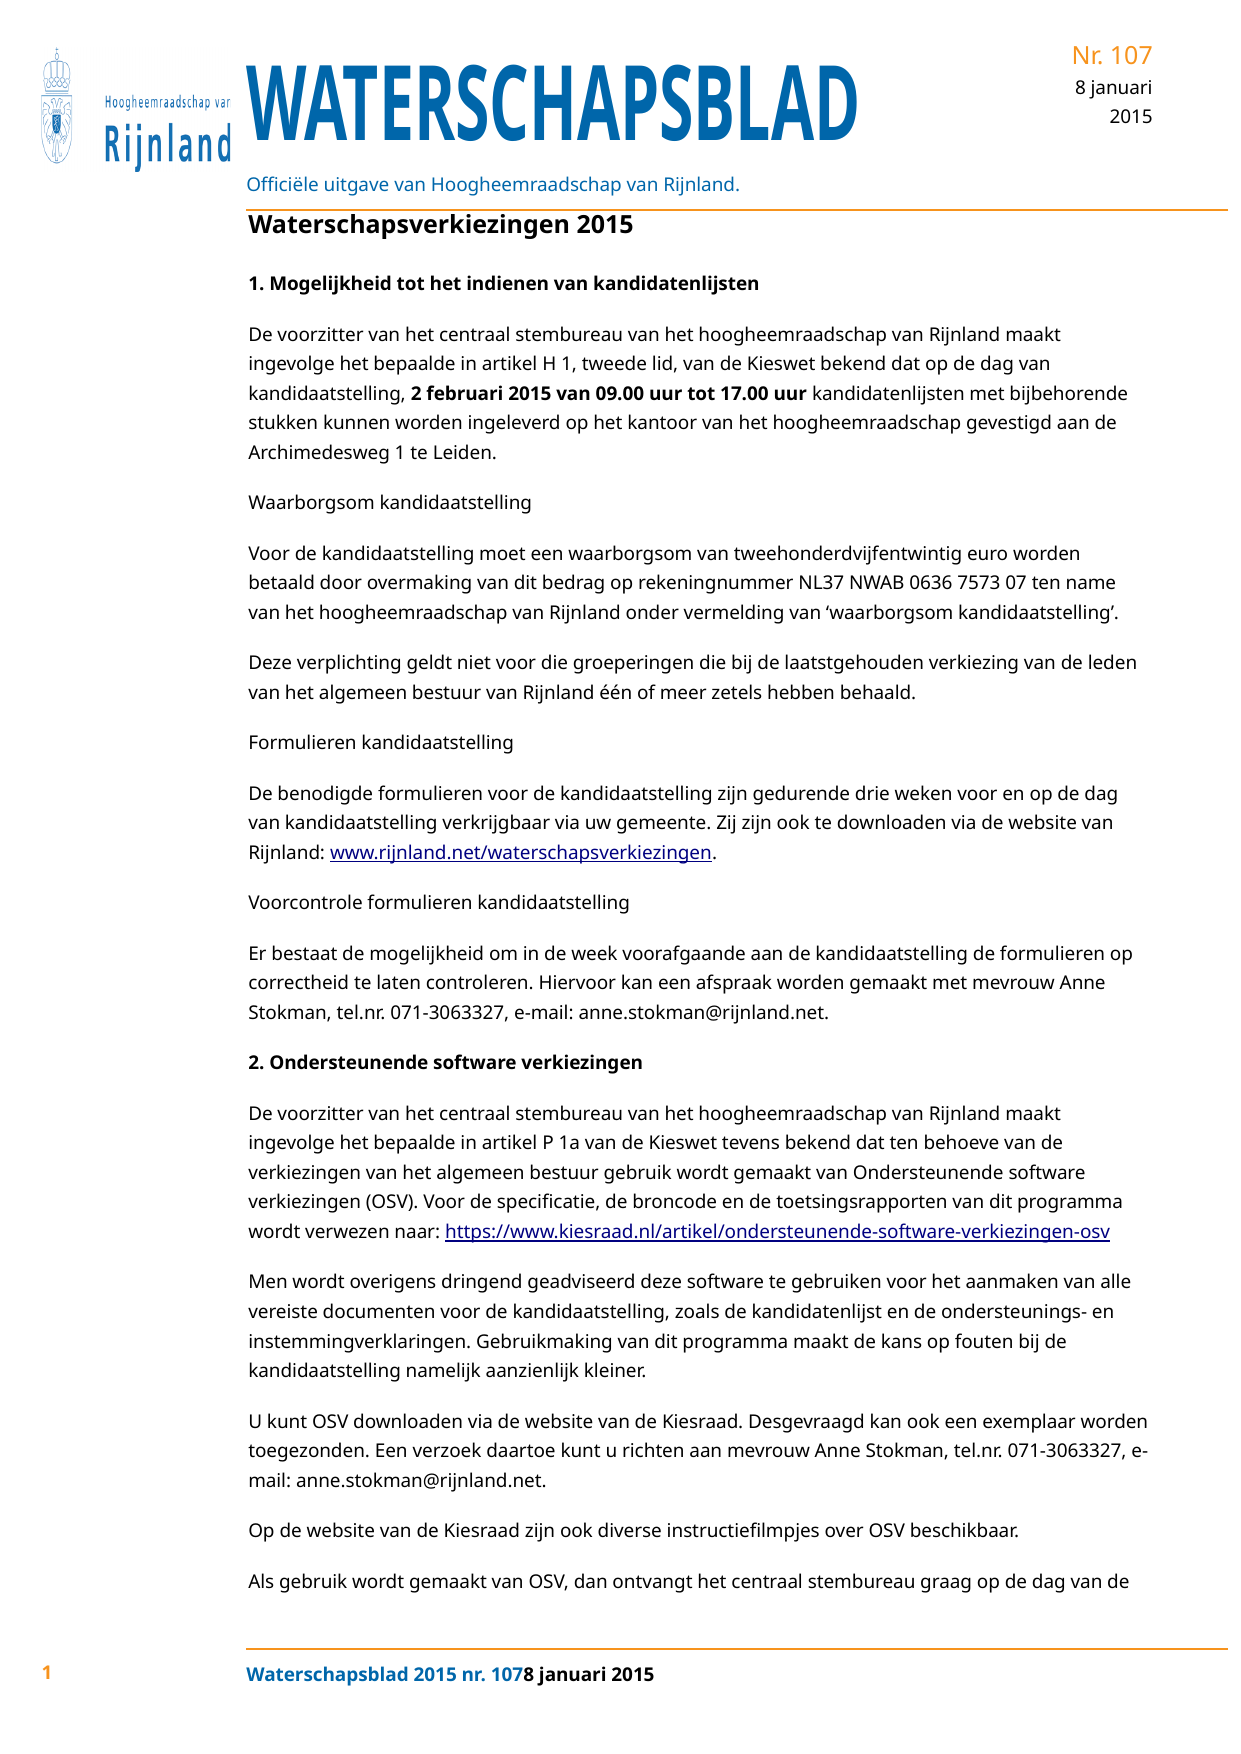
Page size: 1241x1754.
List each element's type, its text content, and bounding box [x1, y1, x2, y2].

text Op de website van de Kiesraad zijn ook diverse instructiefilmpjes over OSV beschikbaar. [248, 1517, 1152, 1543]
text De voorzitter van het centraal stembureau van het hoogheemraadschap van Rijnland maakt ingevolge het bepaalde in artikel H 1, tweede lid, van de Kieswet bekend dat op de dag van kandidaatstelling, 2 februari 2015 van 09.00 uur tot 17.00 uur kandidatenlijsten met bijbehorende stukken kunnen worden ingeleverd op het kantoor van het hoogheemraadschap gevestigd aan de Archimedesweg 1 te Leiden. [248, 321, 1152, 465]
text De benodigde formulieren voor de kandidaatstelling zijn gedurende drie weken voor en op de dag van kandidaatstelling verkrijgbaar via uw gemeente. Zij zijn ook te downloaden via de website van Rijnland: www.rijnland.net/waterschapsverkiezingen. [248, 780, 1152, 865]
text Waarborgsom kandidaatstelling [248, 489, 1152, 515]
text 1. Mogelijkheid tot het indienen van kandidatenlijsten [248, 270, 1152, 296]
text Als gebruik wordt gemaakt van OSV, dan ontvangt het centraal stembureau graag op de dag van de [248, 1568, 1152, 1593]
text Deze verplichting geldt niet voor die groeperingen die bij de laatstgehouden verkiezing van de leden van het algemeen bestuur van Rijnland één of meer zetels hebben behaald. [248, 649, 1152, 705]
text 2. Ondersteunende software verkiezingen [248, 1049, 1152, 1075]
text Voor de kandidaatstelling moet een waarborgsom van tweehonderdvijfentwintig euro worden betaald door overmaking van dit bedrag op rekeningnummer NL37 NWAB 0636 7573 07 ten name van het hoogheemraadschap van Rijnland onder vermelding van ‘waarborgsom kandidaatstelling’. [248, 540, 1152, 625]
text Voorcontrole formulieren kandidaatstelling [248, 889, 1152, 915]
text Waterschapsverkiezingen 2015 [248, 211, 1152, 241]
text U kunt OSV downloaden via de website van de Kiesraad. Desgevraagd kan ook een exemplaar worden toegezonden. Een verzoek daartoe kunt u richten aan mevrouw Anne Stokman, tel.nr. 071-3063327, e-mail: anne.stokman@rijnland.net. [248, 1408, 1152, 1493]
picture [41, 47, 231, 172]
text Er bestaat de mogelijkheid om in de week voorafgaande aan de kandidaatstelling de formulieren op correctheid te laten controleren. Hiervoor kan een afspraak worden gemaakt met mevrouw Anne Stokman, tel.nr. 071-3063327, e-mail: anne.stokman@rijnland.net. [248, 940, 1152, 1025]
text Men wordt overigens dringend geadviseerd deze software te gebruiken voor het aanmaken van alle vereiste documenten voor de kandidaatstelling, zoals de kandidatenlijst en de ondersteunings- en instemmingverklaringen. Gebruikmaking van dit programma maakt de kans op fouten bij de kandidaatstelling namelijk aanzienlijk kleiner. [248, 1269, 1152, 1383]
text Formulieren kandidaatstelling [248, 729, 1152, 755]
text De voorzitter van het centraal stembureau van het hoogheemraadschap van Rijnland maakt ingevolge het bepaalde in artikel P 1a van de Kieswet tevens bekend dat ten behoeve van de verkiezingen van het algemeen bestuur gebruik wordt gemaakt van Ondersteunende software verkiezingen (OSV). Voor de specificatie, de broncode en de toetsingsrapporten van dit programma wordt verwezen naar: https://www.kiesraad.nl/artikel/ondersteunende-software-verkiezingen-osv [248, 1100, 1152, 1244]
